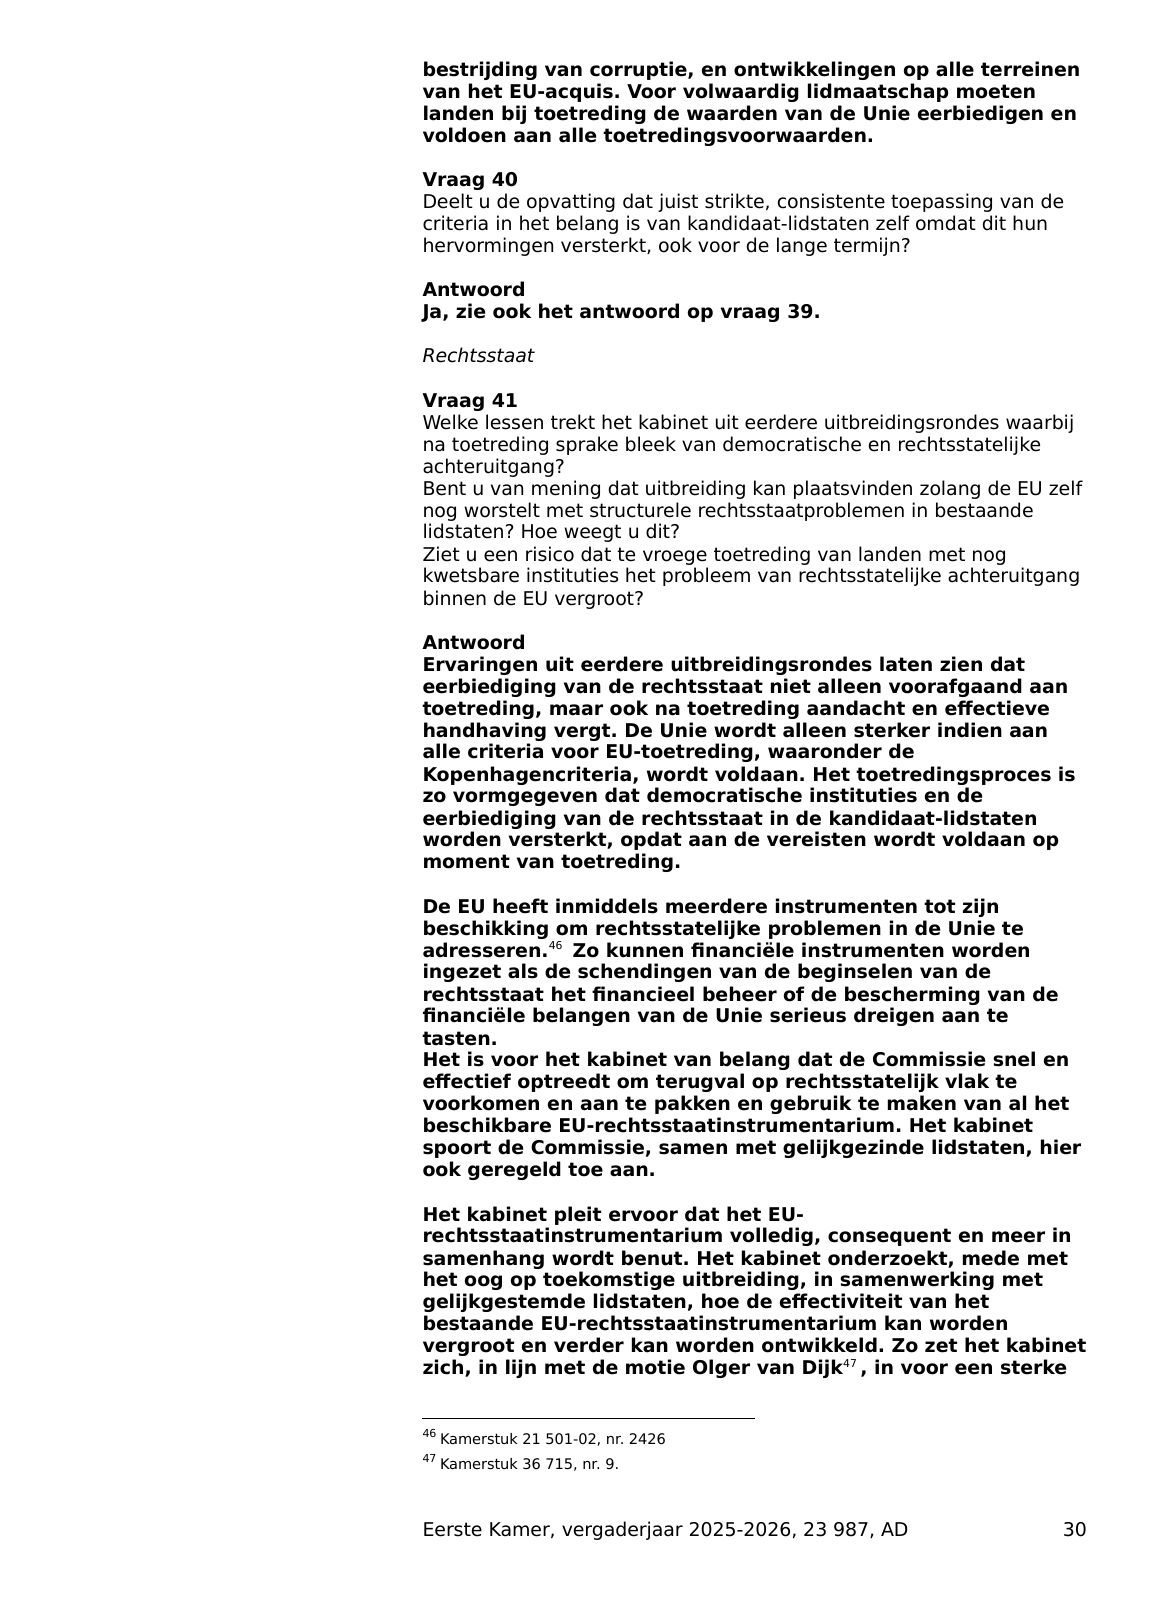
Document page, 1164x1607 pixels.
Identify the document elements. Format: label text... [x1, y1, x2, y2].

text Vraag 40 [422, 169, 1087, 191]
text bestrijding van corruptie, en ontwikkelingen op alle terreinen van het EU-acquis. Voor volwaardig lidmaatschap moeten landen bij toetreding de waarden van de Unie eerbiedigen en voldoen aan alle toetredingsvoorwaarden. [422, 59, 1087, 147]
text Bent u van mening dat uitbreiding kan plaatsvinden zolang de EU zelf nog worstelt met structurele rechtsstaatproblemen in bestaande lidstaten? Hoe weegt u dit? [422, 477, 1087, 543]
text Ziet u een risico dat te vroege toetreding van landen met nog kwetsbare instituties het probleem van rechtsstatelijke achteruitgang binnen de EU vergroot? [422, 543, 1087, 609]
text Het kabinet pleit ervoor dat het EU-rechtsstaatinstrumentarium volledig, consequent en meer in samenhang wordt benut. Het kabinet onderzoekt, mede met het oog op toekomstige uitbreiding, in samenwerking met gelijkgestemde lidstaten, hoe de effectiviteit van het bestaande EU-rechtsstaatinstrumentarium kan worden vergroot en verder kan worden ontwikkeld. Zo zet het kabinet zich, in lijn met de motie Olger van Dijk, in voor een sterke [422, 1203, 1087, 1379]
subtitle Rechtsstaat [422, 345, 1087, 367]
text Vraag 41 [422, 389, 1087, 412]
text De EU heeft inmiddels meerdere instrumenten tot zijn beschikking om rechtsstatelijke problemen in de Unie te adresseren. Zo kunnen financiële instrumenten worden ingezet als de schendingen van de beginselen van de rechtsstaat het financieel beheer of de bescherming van de financiële belangen van de Unie serieus dreigen aan te tasten. [422, 896, 1087, 1049]
text Ja, zie ook het antwoord op vraag 39. [422, 301, 1087, 323]
text Antwoord [422, 279, 1087, 301]
text Kamerstuk 36 715, nr. 9. [422, 1452, 1087, 1474]
text Welke lessen trekt het kabinet uit eerdere uitbreidingsrondes waarbij na toetreding sprake bleek van democratische en rechtsstatelijke achteruitgang? [422, 412, 1087, 477]
text Deelt u de opvatting dat juist strikte, consistente toepassing van de criteria in het belang is van kandidaat-lidstaten zelf omdat dit hun hervormingen versterkt, ook voor de lange termijn? [422, 191, 1087, 257]
text Antwoord [422, 632, 1087, 653]
text Ervaringen uit eerdere uitbreidingsrondes laten zien dat eerbiediging van de rechtsstaat niet alleen voorafgaand aan toetreding, maar ook na toetreding aandacht en effectieve handhaving vergt. De Unie wordt alleen sterker indien aan alle criteria voor EU-toetreding, waaronder de Kopenhagencriteria, wordt voldaan. Het toetredingsproces is zo vormgegeven dat democratische instituties en de eerbiediging van de rechtsstaat in de kandidaat-lidstaten worden versterkt, opdat aan de vereisten wordt voldaan op moment van toetreding. [422, 653, 1087, 873]
text Het is voor het kabinet van belang dat de Commissie snel en effectief optreedt om terugval op rechtsstatelijk vlak te voorkomen en aan te pakken en gebruik te maken van al het beschikbare EU-rechtsstaatinstrumentarium. Het kabinet spoort de Commissie, samen met gelijkgezinde lidstaten, hier ook geregeld toe aan. [422, 1049, 1087, 1181]
text Kamerstuk 21 501-02, nr. 2426 [422, 1427, 1087, 1449]
